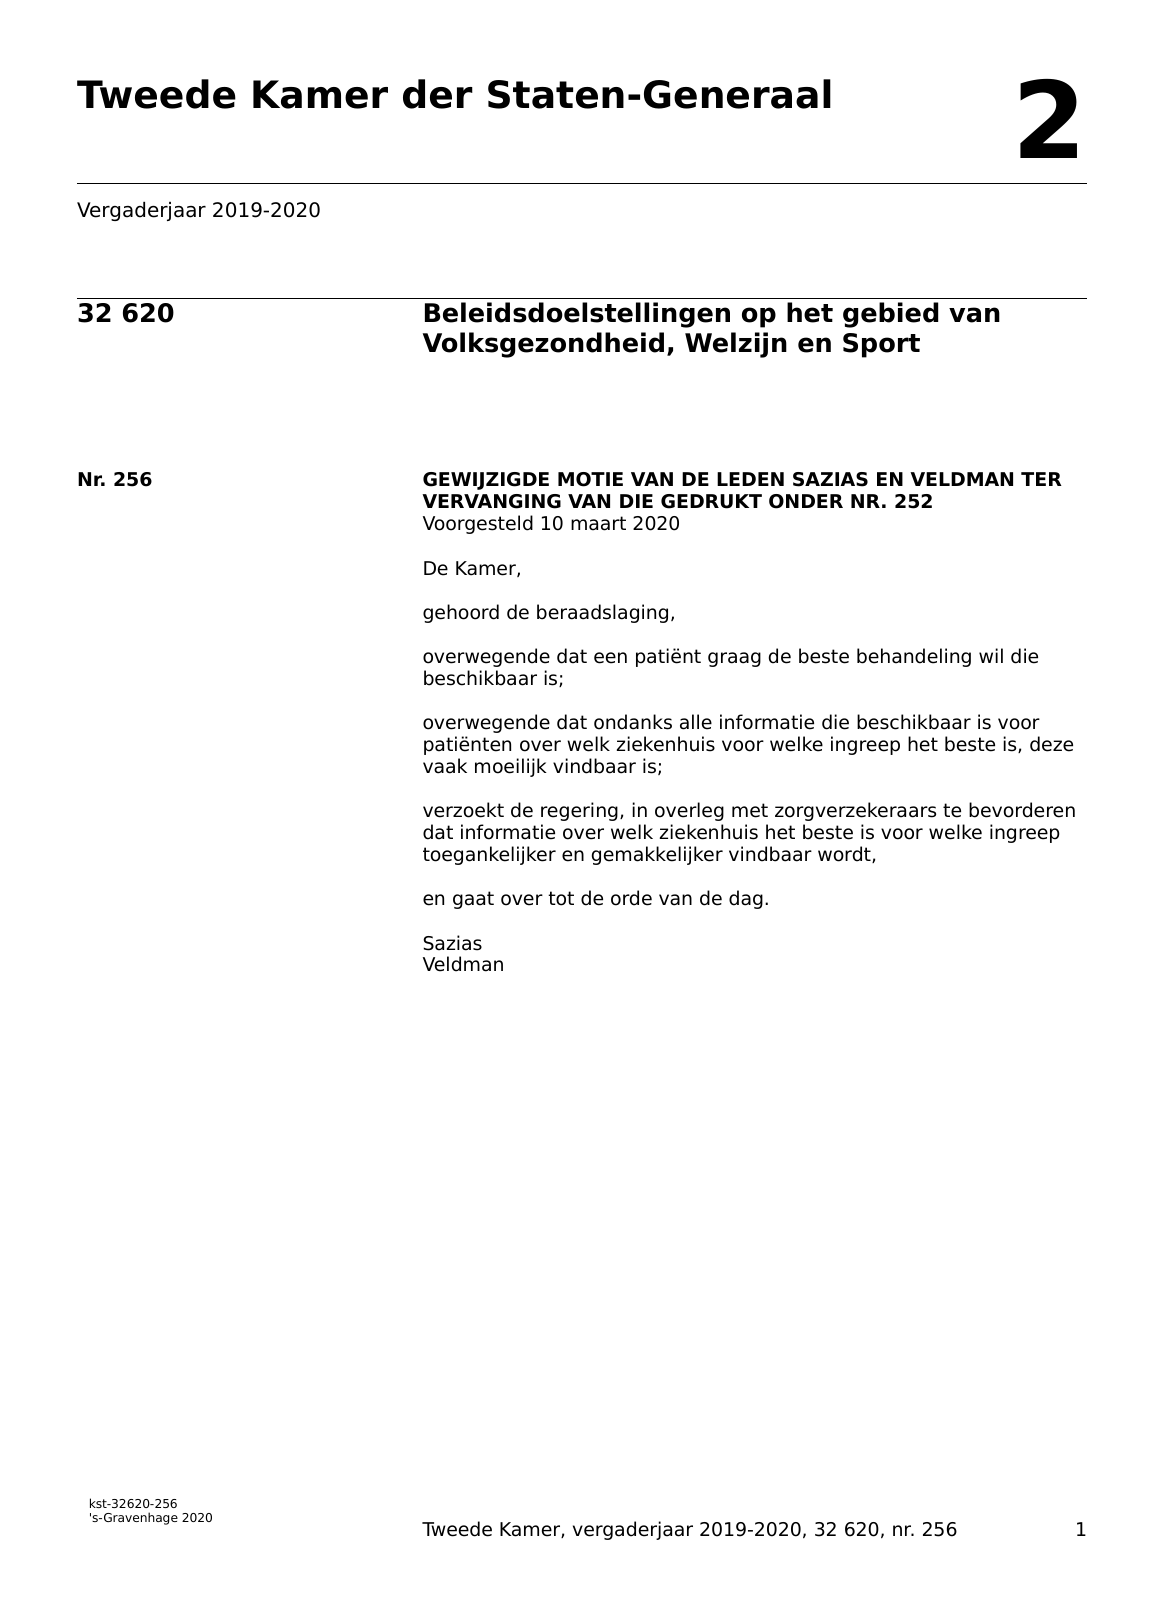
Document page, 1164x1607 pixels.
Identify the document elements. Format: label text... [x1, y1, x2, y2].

table_cell Vergaderjaar 2019-2020 [77, 184, 1087, 298]
table_header 2 [886, 59, 1087, 183]
text De Kamer, [422, 557, 1087, 579]
text Voorgesteld 10 maart 2020 [422, 513, 1087, 535]
text kst-32620-256 [88, 1497, 323, 1511]
text 's-Gravenhage 2020 [88, 1511, 323, 1525]
text gehoord de beraadslaging, [422, 602, 1087, 624]
text en gaat over tot de orde van de dag. [422, 888, 1087, 910]
subtitle Nr. 256 GEWIJZIGDE MOTIE VAN DE LEDEN SAZIAS EN VELDMAN TER VERVANGING VAN DIE GEDRUKT ONDER NR. 252 [77, 469, 1087, 513]
subtitle 32 620 Beleidsdoelstellingen op het gebied van Volksgezondheid, Welzijn en Sport [77, 299, 1087, 358]
text Sazias [422, 932, 1087, 954]
text verzoekt de regering, in overleg met zorgverzekeraars te bevorderen dat informatie over welk ziekenhuis het beste is voor welke ingreep toegankelijker en gemakkelijker vindbaar wordt, [422, 800, 1087, 866]
table_header Tweede Kamer der Staten-Generaal [77, 59, 886, 183]
text overwegende dat een patiënt graag de beste behandeling wil die beschikbaar is; [422, 646, 1087, 690]
text Veldman [422, 954, 1087, 976]
text overwegende dat ondanks alle informatie die beschikbaar is voor patiënten over welk ziekenhuis voor welke ingreep het beste is, deze vaak moeilijk vindbaar is; [422, 712, 1087, 778]
